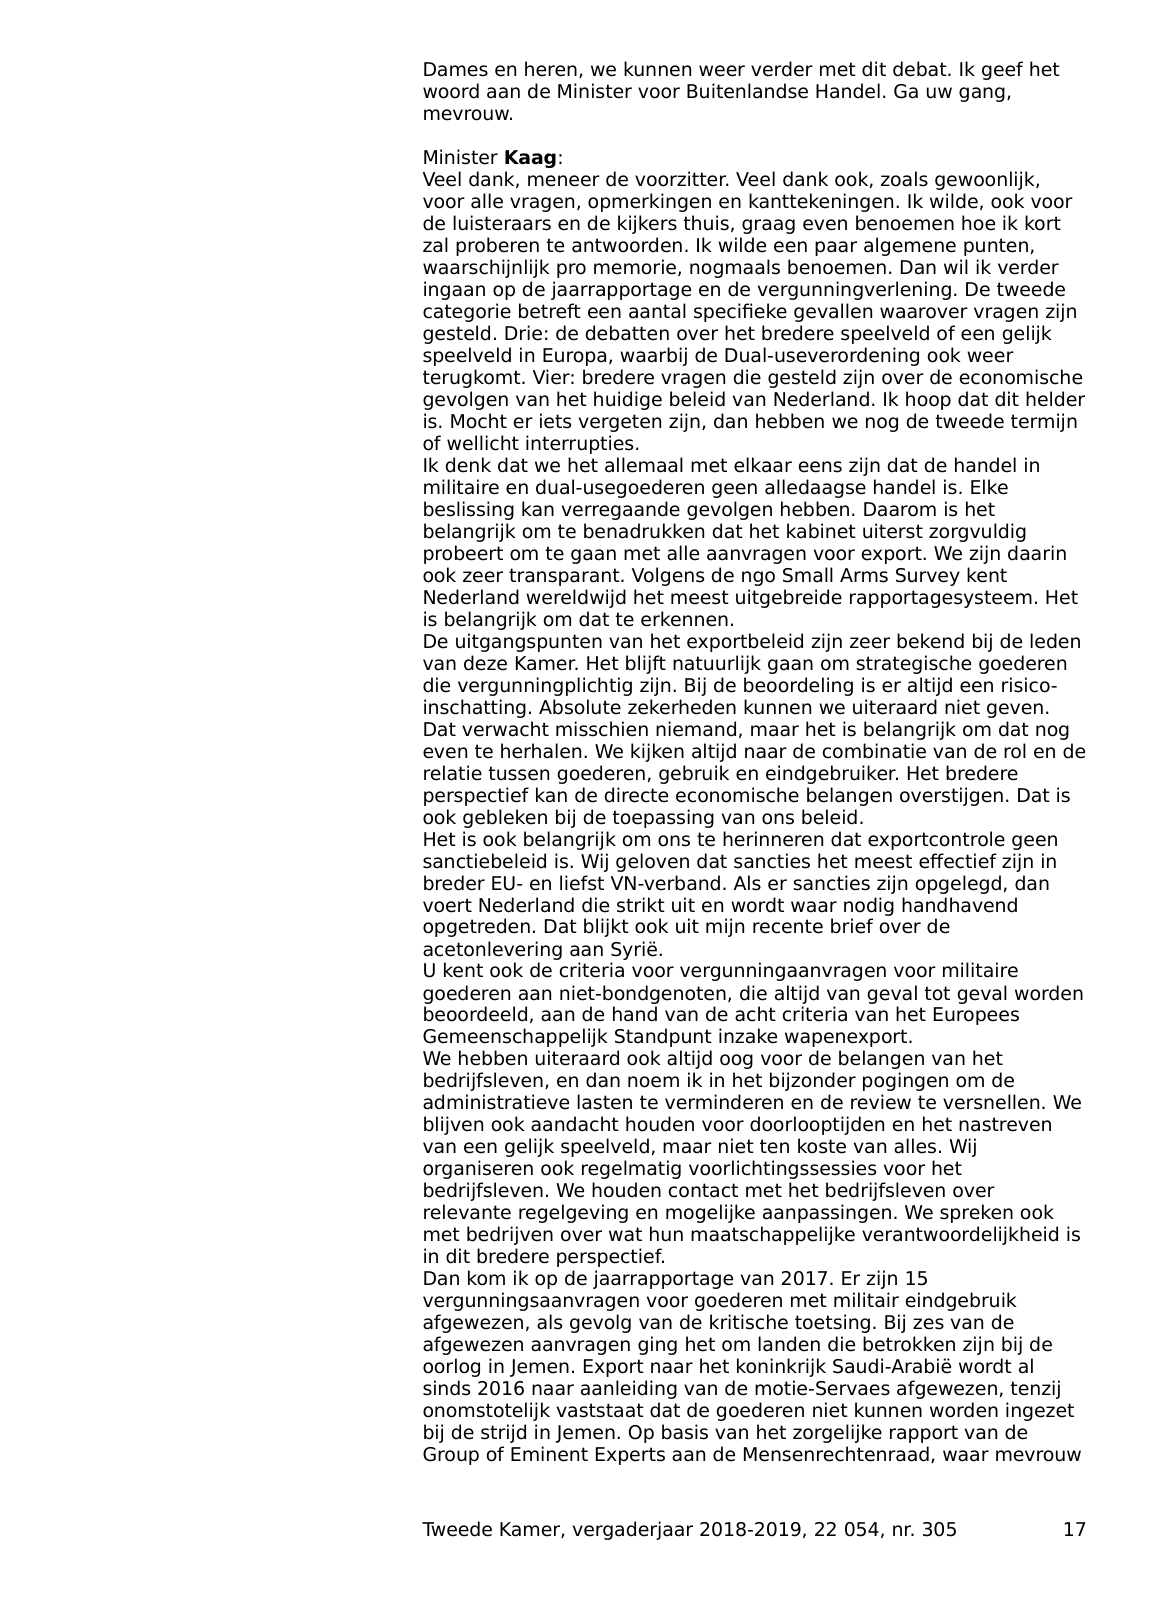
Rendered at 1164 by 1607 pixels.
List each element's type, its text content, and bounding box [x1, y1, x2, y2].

text Dames en heren, we kunnen weer verder met dit debat. Ik geef het woord aan de Minister voor Buitenlandse Handel. Ga uw gang, mevrouw. [422, 59, 1087, 125]
text Ik denk dat we het allemaal met elkaar eens zijn dat de handel in militaire en dual-usegoederen geen alledaagse handel is. Elke beslissing kan verregaande gevolgen hebben. Daarom is het belangrijk om te benadrukken dat het kabinet uiterst zorgvuldig probeert om te gaan met alle aanvragen voor export. We zijn daarin ook zeer transparant. Volgens de ngo Small Arms Survey kent Nederland wereldwijd het meest uitgebreide rapportagesysteem. Het is belangrijk om dat te erkennen. [422, 455, 1087, 631]
text Dan kom ik op de jaarrapportage van 2017. Er zijn 15 vergunningsaanvragen voor goederen met militair eindgebruik afgewezen, als gevolg van de kritische toetsing. Bij zes van de afgewezen aanvragen ging het om landen die betrokken zijn bij de oorlog in Jemen. Export naar het koninkrijk Saudi-Arabië wordt al sinds 2016 naar aanleiding van de motie-Servaes afgewezen, tenzij onomstotelijk vaststaat dat de goederen niet kunnen worden ingezet bij de strijd in Jemen. Op basis van het zorgelijke rapport van de Group of Eminent Experts aan de Mensenrechtenraad, waar mevrouw [422, 1268, 1087, 1466]
text We hebben uiteraard ook altijd oog voor de belangen van het bedrijfsleven, en dan noem ik in het bijzonder pogingen om de administratieve lasten te verminderen en de review te versnellen. We blijven ook aandacht houden voor doorlooptijden en het nastreven van een gelijk speelveld, maar niet ten koste van alles. Wij organiseren ook regelmatig voorlichtingssessies voor het bedrijfsleven. We houden contact met het bedrijfsleven over relevante regelgeving en mogelijke aanpassingen. We spreken ook met bedrijven over wat hun maatschappelijke verantwoordelijkheid is in dit bredere perspectief. [422, 1048, 1087, 1268]
text U kent ook de criteria voor vergunningaanvragen voor militaire goederen aan niet-bondgenoten, die altijd van geval tot geval worden beoordeeld, aan de hand van de acht criteria van het Europees Gemeenschappelijk Standpunt inzake wapenexport. [422, 960, 1087, 1048]
text De uitgangspunten van het exportbeleid zijn zeer bekend bij de leden van deze Kamer. Het blijft natuurlijk gaan om strategische goederen die vergunningplichtig zijn. Bij de beoordeling is er altijd een risico-inschatting. Absolute zekerheden kunnen we uiteraard niet geven. Dat verwacht misschien niemand, maar het is belangrijk om dat nog even te herhalen. We kijken altijd naar de combinatie van de rol en de relatie tussen goederen, gebruik en eindgebruiker. Het bredere perspectief kan de directe economische belangen overstijgen. Dat is ook gebleken bij de toepassing van ons beleid. [422, 631, 1087, 828]
text Minister Kaag: [422, 147, 1087, 169]
text Veel dank, meneer de voorzitter. Veel dank ook, zoals gewoonlijk, voor alle vragen, opmerkingen en kanttekeningen. Ik wilde, ook voor de luisteraars en de kijkers thuis, graag even benoemen hoe ik kort zal proberen te antwoorden. Ik wilde een paar algemene punten, waarschijnlijk pro memorie, nogmaals benoemen. Dan wil ik verder ingaan op de jaarrapportage en de vergunningverlening. De tweede categorie betreft een aantal specifieke gevallen waarover vragen zijn gesteld. Drie: de debatten over het bredere speelveld of een gelijk speelveld in Europa, waarbij de Dual-useverordening ook weer terugkomt. Vier: bredere vragen die gesteld zijn over de economische gevolgen van het huidige beleid van Nederland. Ik hoop dat dit helder is. Mocht er iets vergeten zijn, dan hebben we nog de tweede termijn of wellicht interrupties. [422, 169, 1087, 455]
text Het is ook belangrijk om ons te herinneren dat exportcontrole geen sanctiebeleid is. Wij geloven dat sancties het meest effectief zijn in breder EU- en liefst VN-verband. Als er sancties zijn opgelegd, dan voert Nederland die strikt uit en wordt waar nodig handhavend opgetreden. Dat blijkt ook uit mijn recente brief over de acetonlevering aan Syrië. [422, 828, 1087, 960]
